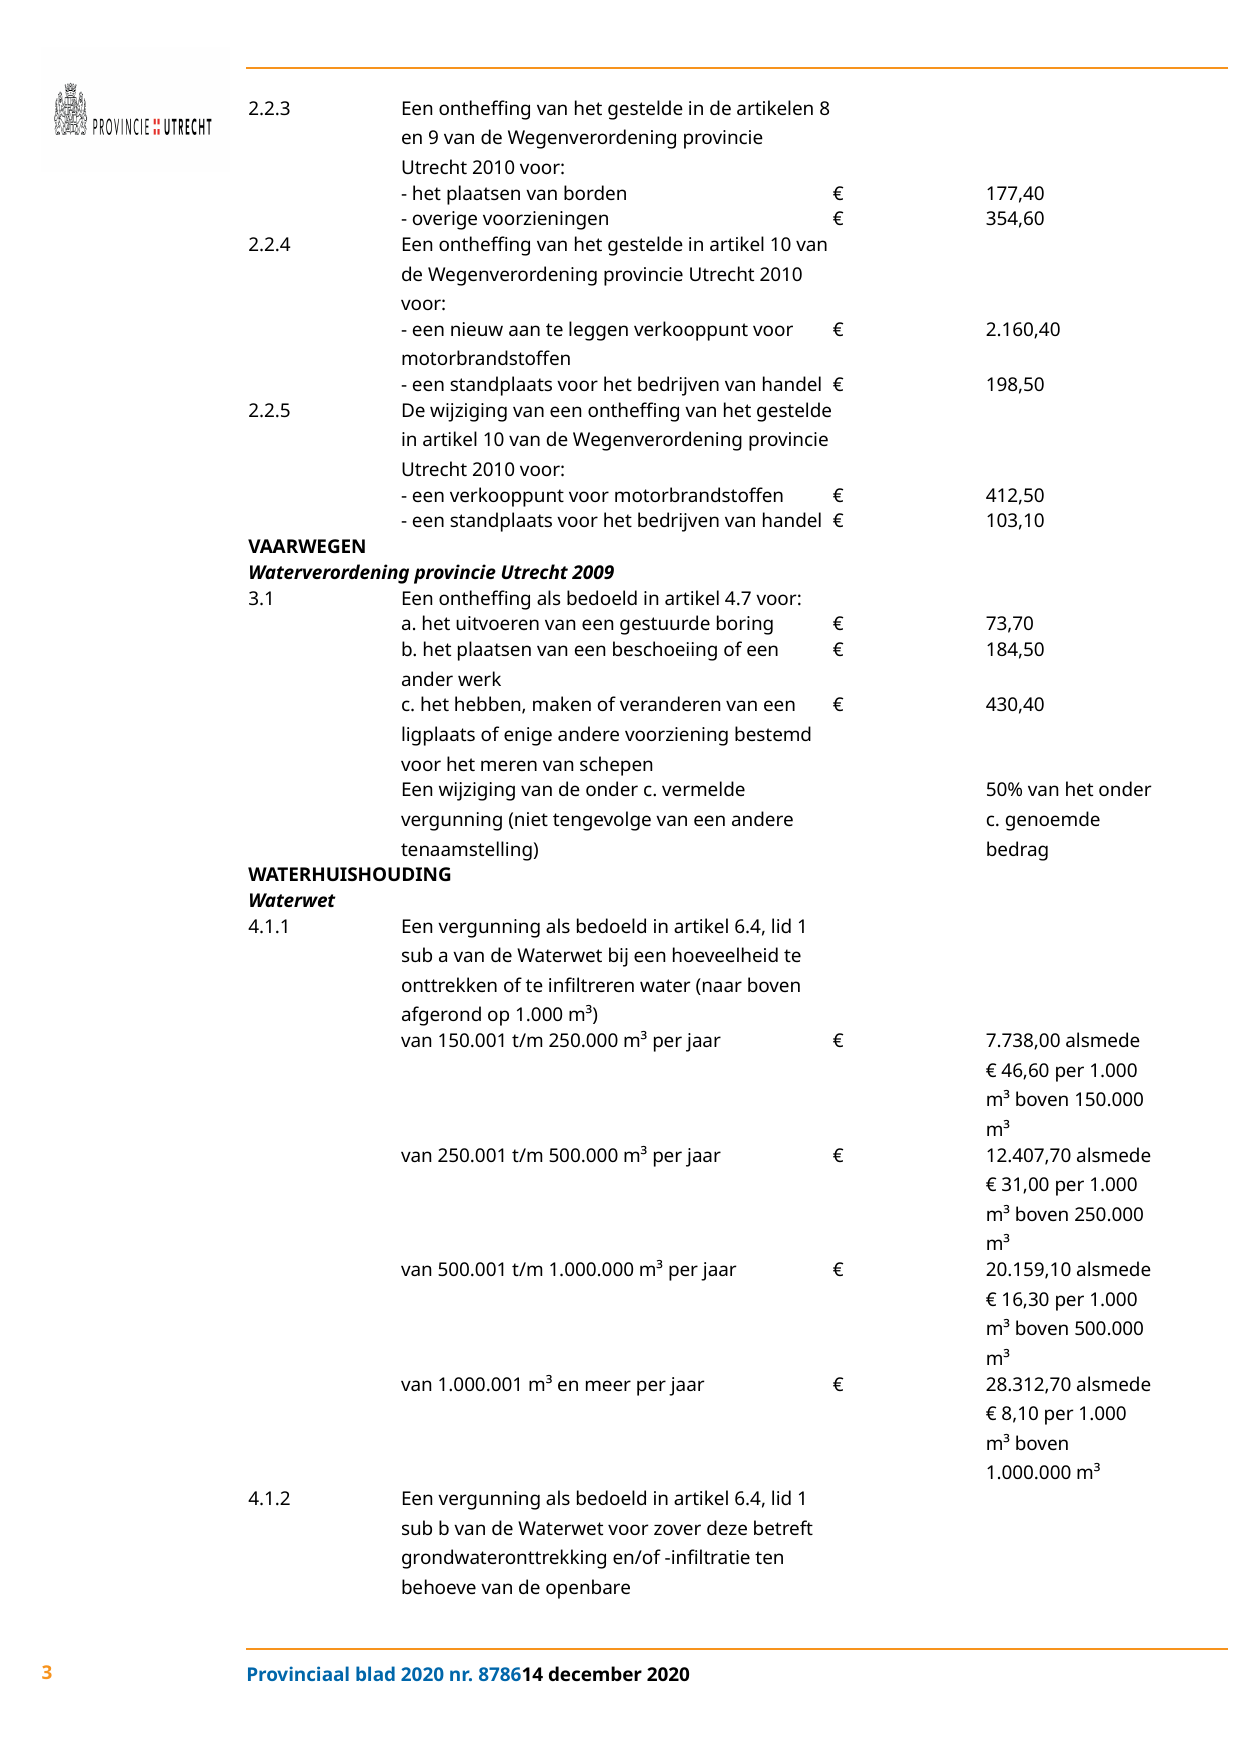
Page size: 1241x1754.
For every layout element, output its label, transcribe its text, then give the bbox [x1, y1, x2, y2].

table_cell [833, 95, 986, 180]
table_cell 73,70 [986, 611, 1152, 636]
table_cell 20.159,10 alsmede € 16,30 per 1.000 m³ boven 500.000 m³ [986, 1256, 1152, 1371]
table_cell [986, 559, 1152, 585]
table_cell € [833, 611, 986, 636]
table_cell - een standplaats voor het bedrijven van handel [401, 508, 833, 533]
table_cell [833, 861, 986, 887]
table_cell [986, 913, 1152, 1027]
table_cell [248, 508, 401, 533]
table_cell 28.312,70 alsmede € 8,10 per 1.000 m³ boven 1.000.000 m³ [986, 1371, 1152, 1485]
table_cell van 1.000.001 m³ en meer per jaar [401, 1371, 833, 1485]
table_cell van 150.001 t/m 250.000 m³ per jaar [401, 1028, 833, 1142]
table_cell - het plaatsen van borden [401, 180, 833, 205]
table_cell De wijziging van een ontheffing van het gestelde in artikel 10 van de Wegenverordening provincie Utrecht 2010 voor: [401, 397, 833, 482]
table_cell VAARWEGEN [248, 534, 833, 559]
table_cell [248, 371, 401, 397]
table_cell [986, 1485, 1152, 1600]
table_cell [248, 636, 401, 692]
table_cell Een vergunning als bedoeld in artikel 6.4, lid 1 sub a van de Waterwet bij een hoeveelheid te onttrekken of te infiltreren water (naar boven afgerond op 1.000 m³) [401, 913, 833, 1027]
table_cell [833, 913, 986, 1027]
table_cell 2.2.3 [248, 95, 401, 180]
table_cell 12.407,70 alsmede € 31,00 per 1.000 m³ boven 250.000 m³ [986, 1142, 1152, 1256]
table_cell 4.1.2 [248, 1485, 401, 1600]
table_cell [833, 534, 986, 559]
table_cell van 250.001 t/m 500.000 m³ per jaar [401, 1142, 833, 1256]
table_cell [248, 316, 401, 371]
table_cell [248, 611, 401, 636]
table_cell € [833, 1371, 986, 1485]
table_cell [986, 534, 1152, 559]
table_cell [248, 1028, 401, 1142]
table_cell 430,40 [986, 692, 1152, 777]
table_cell € [833, 1256, 986, 1371]
table_cell [986, 861, 1152, 887]
table_cell [833, 585, 986, 611]
table_cell Een ontheffing van het gestelde in de artikelen 8 en 9 van de Wegenverordening provincie Utrecht 2010 voor: [401, 95, 833, 180]
table_cell [248, 482, 401, 508]
table_cell € [833, 692, 986, 777]
table_cell Een ontheffing als bedoeld in artikel 4.7 voor: [401, 585, 833, 611]
table_cell 412,50 [986, 482, 1152, 508]
table_cell [248, 205, 401, 231]
table_cell [248, 1142, 401, 1256]
table_cell [248, 1256, 401, 1371]
table_cell c. het hebben, maken of veranderen van een ligplaats of enige andere voorziening bestemd voor het meren van schepen [401, 692, 833, 777]
table_cell - een standplaats voor het bedrijven van handel [401, 371, 833, 397]
table_cell 4.1.1 [248, 913, 401, 1027]
table_cell a. het uitvoeren van een gestuurde boring [401, 611, 833, 636]
table_cell Een ontheffing van het gestelde in artikel 10 van de Wegenverordening provincie Utrecht 2010 voor: [401, 231, 833, 316]
table_cell 2.160,40 [986, 316, 1152, 371]
table_cell 354,60 [986, 205, 1152, 231]
table_cell - een nieuw aan te leggen verkooppunt voor motorbrandstoffen [401, 316, 833, 371]
table_cell € [833, 1028, 986, 1142]
table_cell WATERHUISHOUDING [248, 861, 833, 887]
table_cell - overige voorzieningen [401, 205, 833, 231]
table_cell 7.738,00 alsmede € 46,60 per 1.000 m³ boven 150.000 m³ [986, 1028, 1152, 1142]
table_cell € [833, 636, 986, 692]
table_cell [833, 559, 986, 585]
table_cell € [833, 205, 986, 231]
table_cell Een wijziging van de onder c. vermelde vergunning (niet tengevolge van een andere tenaamstelling) [401, 777, 833, 861]
table_cell [833, 777, 986, 861]
table_cell 103,10 [986, 508, 1152, 533]
table_cell € [833, 1142, 986, 1256]
table_cell 184,50 [986, 636, 1152, 692]
table_cell Waterwet [248, 887, 833, 913]
table_cell b. het plaatsen van een beschoeiing of een ander werk [401, 636, 833, 692]
table_cell [833, 397, 986, 482]
table_cell 50% van het onder c. genoemde bedrag [986, 777, 1152, 861]
table_cell 177,40 [986, 180, 1152, 205]
table_cell [986, 585, 1152, 611]
table_cell [248, 180, 401, 205]
table_cell Een vergunning als bedoeld in artikel 6.4, lid 1 sub b van de Waterwet voor zover deze betreft grondwateronttrekking en/of -infiltratie ten behoeve van de openbare [401, 1485, 833, 1600]
table_cell 198,50 [986, 371, 1152, 397]
table_cell [833, 1485, 986, 1600]
table_cell 3.1 [248, 585, 401, 611]
table_cell [986, 397, 1152, 482]
table_cell [986, 95, 1152, 180]
table_cell € [833, 371, 986, 397]
picture [41, 47, 231, 172]
table_cell van 500.001 t/m 1.000.000 m³ per jaar [401, 1256, 833, 1371]
table_cell - een verkooppunt voor motorbrandstoffen [401, 482, 833, 508]
table_cell 2.2.4 [248, 231, 401, 316]
table_cell Waterverordening provincie Utrecht 2009 [248, 559, 833, 585]
table_cell [986, 887, 1152, 913]
table_cell [833, 887, 986, 913]
table_cell € [833, 482, 986, 508]
table_cell € [833, 508, 986, 533]
table_cell [986, 231, 1152, 316]
table_cell [248, 1371, 401, 1485]
table_cell € [833, 180, 986, 205]
table_cell 2.2.5 [248, 397, 401, 482]
table_cell [248, 777, 401, 861]
table_cell [248, 692, 401, 777]
table_cell € [833, 316, 986, 371]
table_cell [833, 231, 986, 316]
